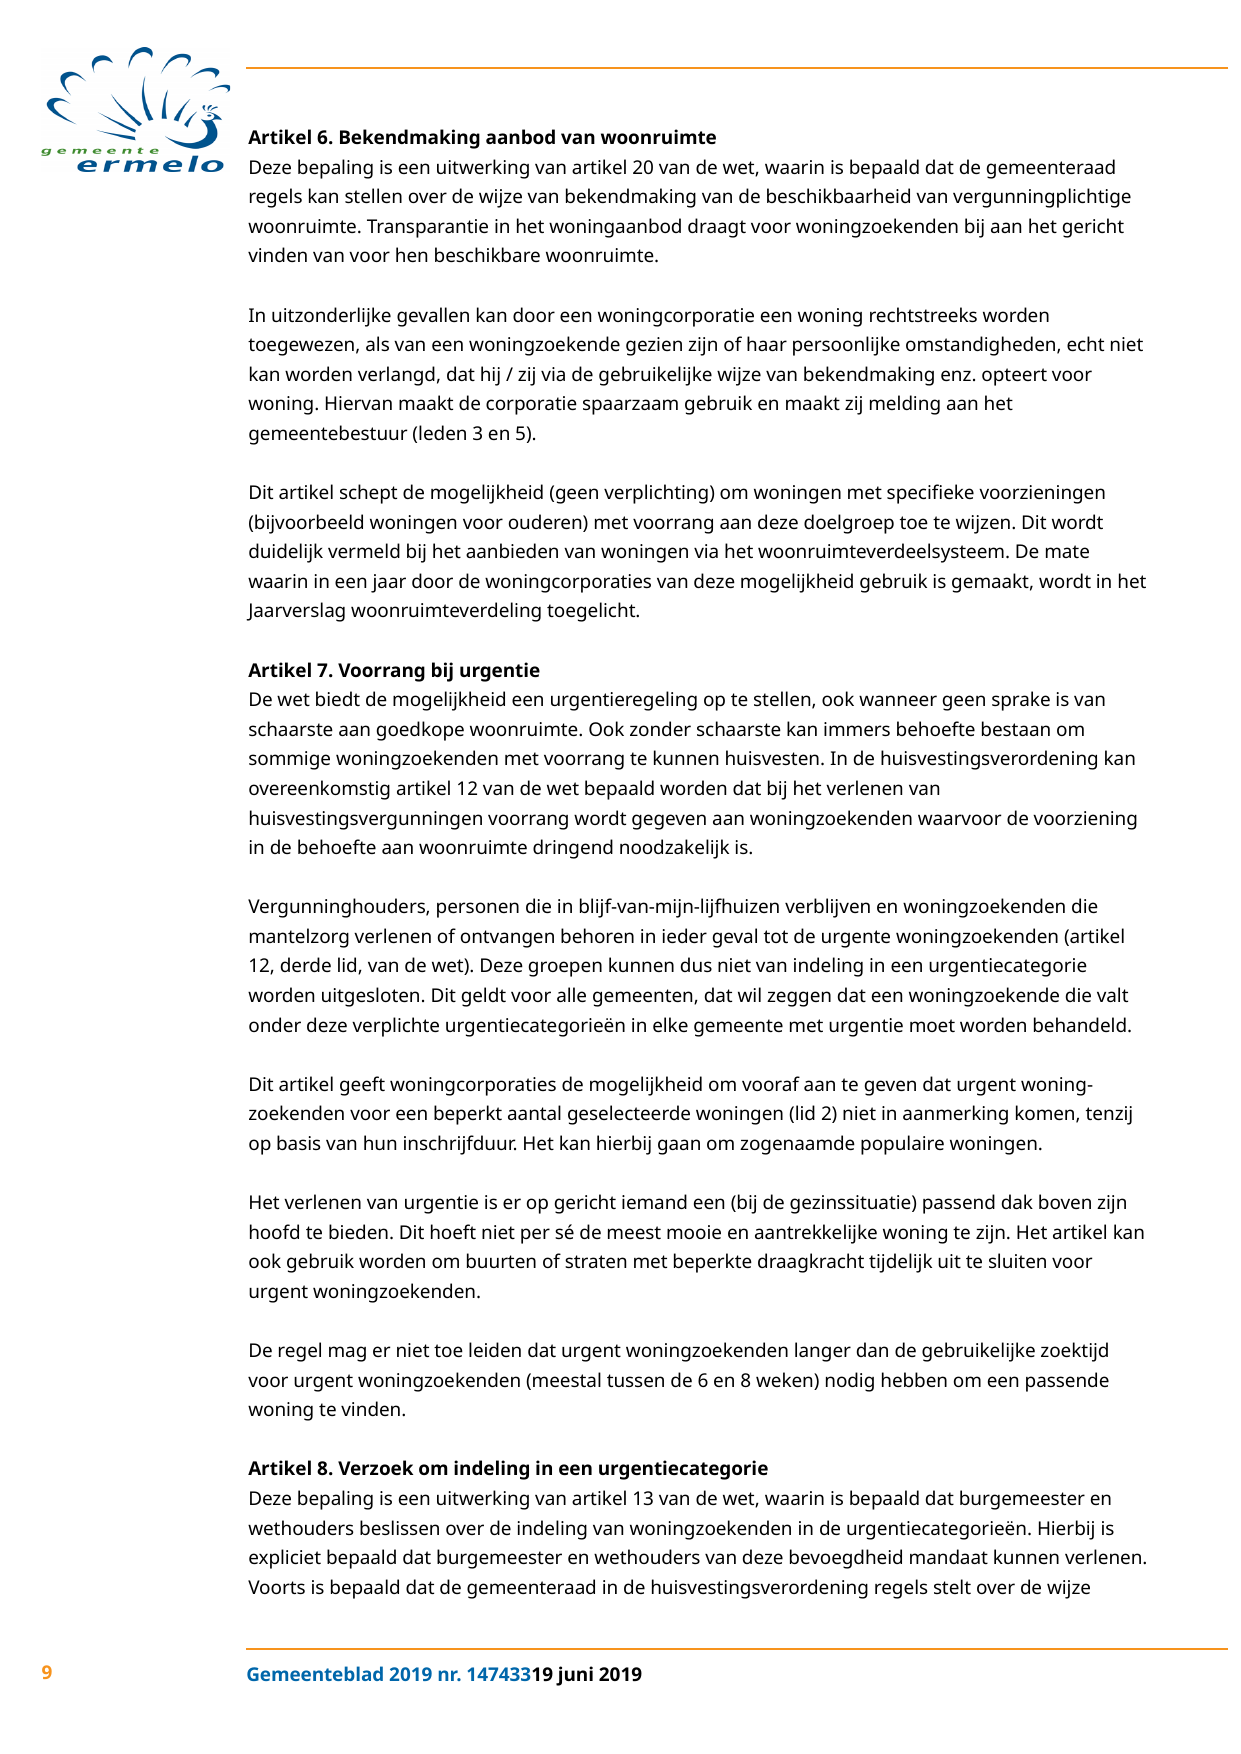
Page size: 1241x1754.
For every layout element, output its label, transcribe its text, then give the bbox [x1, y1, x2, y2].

text De regel mag er niet toe leiden dat urgent woningzoekenden langer dan de gebruikelijke zoektijd voor urgent woningzoekenden (meestal tussen de 6 en 8 weken) nodig hebben om een passende woning te vinden. [248, 1337, 1152, 1422]
text Deze bepaling is een uitwerking van artikel 13 van de wet, waarin is bepaald dat burgemeester en wethouders beslissen over de indeling van woningzoekenden in de urgentiecategorieën. Hierbij is expliciet bepaald dat burgemeester en wethouders van deze bevoegdheid mandaat kunnen verlenen. Voorts is bepaald dat de gemeenteraad in de huisvestingsverordening regels stelt over de wijze [248, 1485, 1152, 1600]
text Deze bepaling is een uitwerking van artikel 20 van de wet, waarin is bepaald dat de gemeenteraad regels kan stellen over de wijze van bekendmaking van de beschikbaarheid van vergunningplichtige woonruimte. Transparantie in het woningaanbod draagt voor woningzoekenden bij aan het gericht vinden van voor hen beschikbare woonruimte. [248, 154, 1152, 268]
text Dit artikel geeft woningcorporaties de mogelijkheid om vooraf aan te geven dat urgent woning-zoekenden voor een beperkt aantal geselecteerde woningen (lid 2) niet in aanmerking komen, tenzij op basis van hun inschrijfduur. Het kan hierbij gaan om zogenaamde populaire woningen. [248, 1071, 1152, 1156]
picture [41, 47, 231, 172]
text Artikel 6. Bekendmaking aanbod van woonruimte [248, 124, 1152, 150]
text Artikel 8. Verzoek om indeling in een urgentiecategorie [248, 1456, 1152, 1481]
text Artikel 7. Voorrang bij urgentie [248, 657, 1152, 683]
text Vergunninghouders, personen die in blijf-van-mijn-lijfhuizen verblijven en woningzoekenden die mantelzorg verlenen of ontvangen behoren in ieder geval tot de urgente woningzoekenden (artikel 12, derde lid, van de wet). Deze groepen kunnen dus niet van indeling in een urgentiecategorie worden uitgesloten. Dit geldt voor alle gemeenten, dat wil zeggen dat een woningzoekende die valt onder deze verplichte urgentiecategorieën in elke gemeente met urgentie moet worden behandeld. [248, 893, 1152, 1038]
text De wet biedt de mogelijkheid een urgentieregeling op te stellen, ook wanneer geen sprake is van schaarste aan goedkope woonruimte. Ook zonder schaarste kan immers behoefte bestaan om sommige woningzoekenden met voorrang te kunnen huisvesten. In de huisvestingsverordening kan overeenkomstig artikel 12 van de wet bepaald worden dat bij het verlenen van huisvestingsvergunningen voorrang wordt gegeven aan woningzoekenden waarvoor de voorziening in de behoefte aan woonruimte dringend noodzakelijk is. [248, 686, 1152, 860]
text Het verlenen van urgentie is er op gericht iemand een (bij de gezinssituatie) passend dak boven zijn hoofd te bieden. Dit hoeft niet per sé de meest mooie en aantrekkelijke woning te zijn. Het artikel kan ook gebruik worden om buurten of straten met beperkte draagkracht tijdelijk uit te sluiten voor urgent woningzoekenden. [248, 1189, 1152, 1304]
text Dit artikel schept de mogelijkheid (geen verplichting) om woningen met specifieke voorzieningen (bijvoorbeeld woningen voor ouderen) met voorrang aan deze doelgroep toe te wijzen. Dit wordt duidelijk vermeld bij het aanbieden van woningen via het woonruimteverdeelsysteem. De mate waarin in een jaar door de woningcorporaties van deze mogelijkheid gebruik is gemaakt, wordt in het Jaarverslag woonruimteverdeling toegelicht. [248, 479, 1152, 623]
text In uitzonderlijke gevallen kan door een woningcorporatie een woning rechtstreeks worden toegewezen, als van een woningzoekende gezien zijn of haar persoonlijke omstandigheden, echt niet kan worden verlangd, dat hij / zij via de gebruikelijke wijze van bekendmaking enz. opteert voor woning. Hiervan maakt de corporatie spaarzaam gebruik en maakt zij melding aan het gemeentebestuur (leden 3 en 5). [248, 302, 1152, 446]
